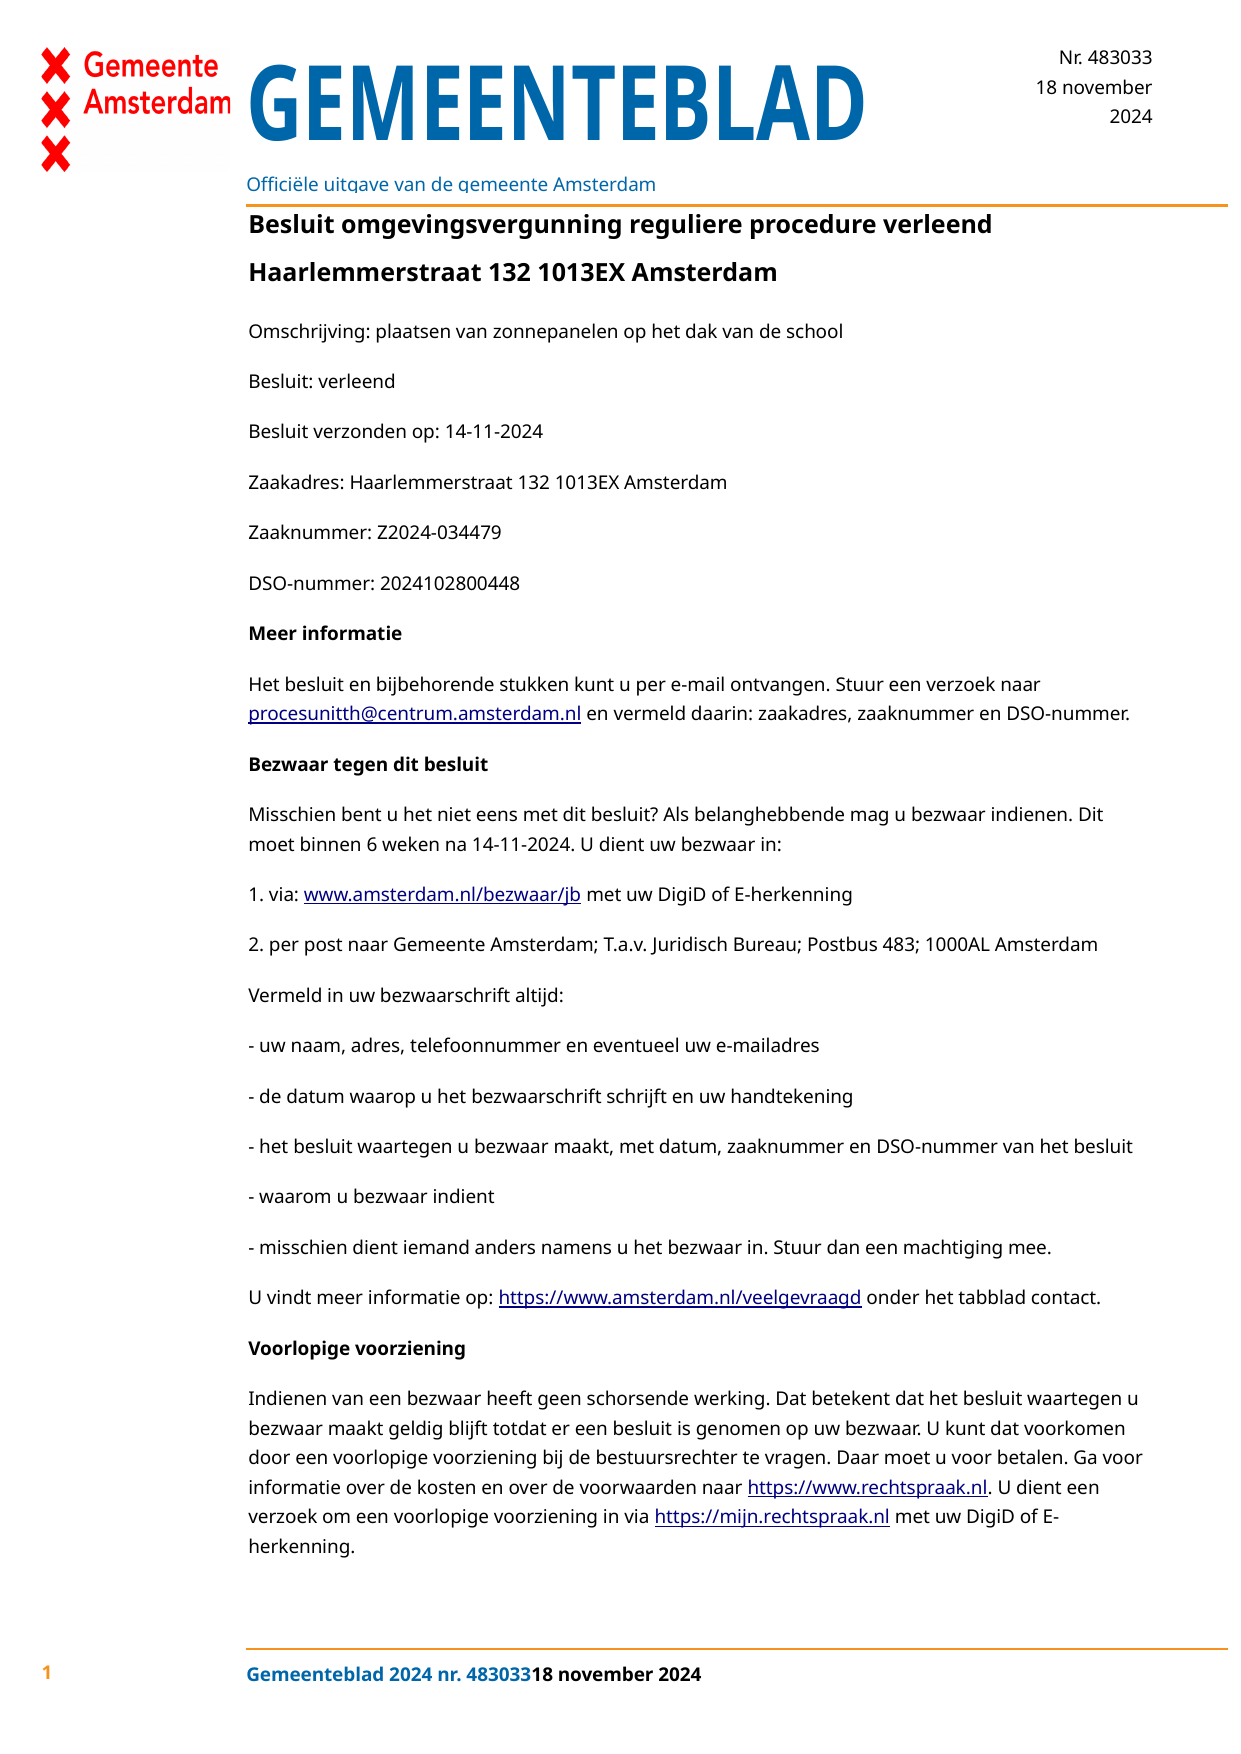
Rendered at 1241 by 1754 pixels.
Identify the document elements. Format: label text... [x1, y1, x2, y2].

text Besluit omgevingsvergunning reguliere procedure verleend Haarlemmerstraat 132 1013EX Amsterdam [248, 207, 1152, 288]
text Vermeld in uw bezwaarschrift altijd: [248, 982, 1152, 1008]
text Besluit verzonden op: 14-11-2024 [248, 419, 1152, 444]
text Zaaknummer: Z2024-034479 [248, 519, 1152, 545]
text Indienen van een bezwaar heeft geen schorsende werking. Dat betekent dat het besluit waartegen u bezwaar maakt geldig blijft totdat er een besluit is genomen op uw bezwaar. U kunt dat voorkomen door een voorlopige voorziening bij de bestuursrechter te vragen. Daar moet u voor betalen. Ga voor informatie over de kosten en over de voorwaarden naar https://www.rechtspraak.nl. U dient een verzoek om een voorlopige voorziening in via https://mijn.rechtspraak.nl met uw DigiD of E-herkenning. [248, 1385, 1152, 1559]
text 2. per post naar Gemeente Amsterdam; T.a.v. Juridisch Bureau; Postbus 483; 1000AL Amsterdam [248, 932, 1152, 957]
text 1. via: www.amsterdam.nl/bezwaar/jb met uw DigiD of E-herkenning [248, 881, 1152, 907]
text - waarom u bezwaar indient [248, 1184, 1152, 1209]
text Besluit: verleend [248, 368, 1152, 394]
text - misschien dient iemand anders namens u het bezwaar in. Stuur dan een machtiging mee. [248, 1234, 1152, 1260]
picture [41, 47, 231, 172]
text DSO-nummer: 2024102800448 [248, 570, 1152, 596]
text Voorlopige voorziening [248, 1335, 1152, 1361]
text Misschien bent u het niet eens met dit besluit? Als belanghebbende mag u bezwaar indienen. Dit moet binnen 6 weken na 14-11-2024. U dient uw bezwaar in: [248, 801, 1152, 857]
text - het besluit waartegen u bezwaar maakt, met datum, zaaknummer en DSO-nummer van het besluit [248, 1133, 1152, 1159]
text Zaakadres: Haarlemmerstraat 132 1013EX Amsterdam [248, 469, 1152, 495]
text U vindt meer informatie op: https://www.amsterdam.nl/veelgevraagd onder het tabblad contact. [248, 1284, 1152, 1310]
text - uw naam, adres, telefoonnummer en eventueel uw e-mailadres [248, 1032, 1152, 1058]
text Meer informatie [248, 620, 1152, 646]
text - de datum waarop u het bezwaarschrift schrijft en uw handtekening [248, 1083, 1152, 1109]
text Bezwaar tegen dit besluit [248, 751, 1152, 777]
text Het besluit en bijbehorende stukken kunt u per e-mail ontvangen. Stuur een verzoek naar procesunitth@centrum.amsterdam.nl en vermeld daarin: zaakadres, zaaknummer en DSO-nummer. [248, 671, 1152, 726]
text Omschrijving: plaatsen van zonnepanelen op het dak van de school [248, 318, 1152, 344]
